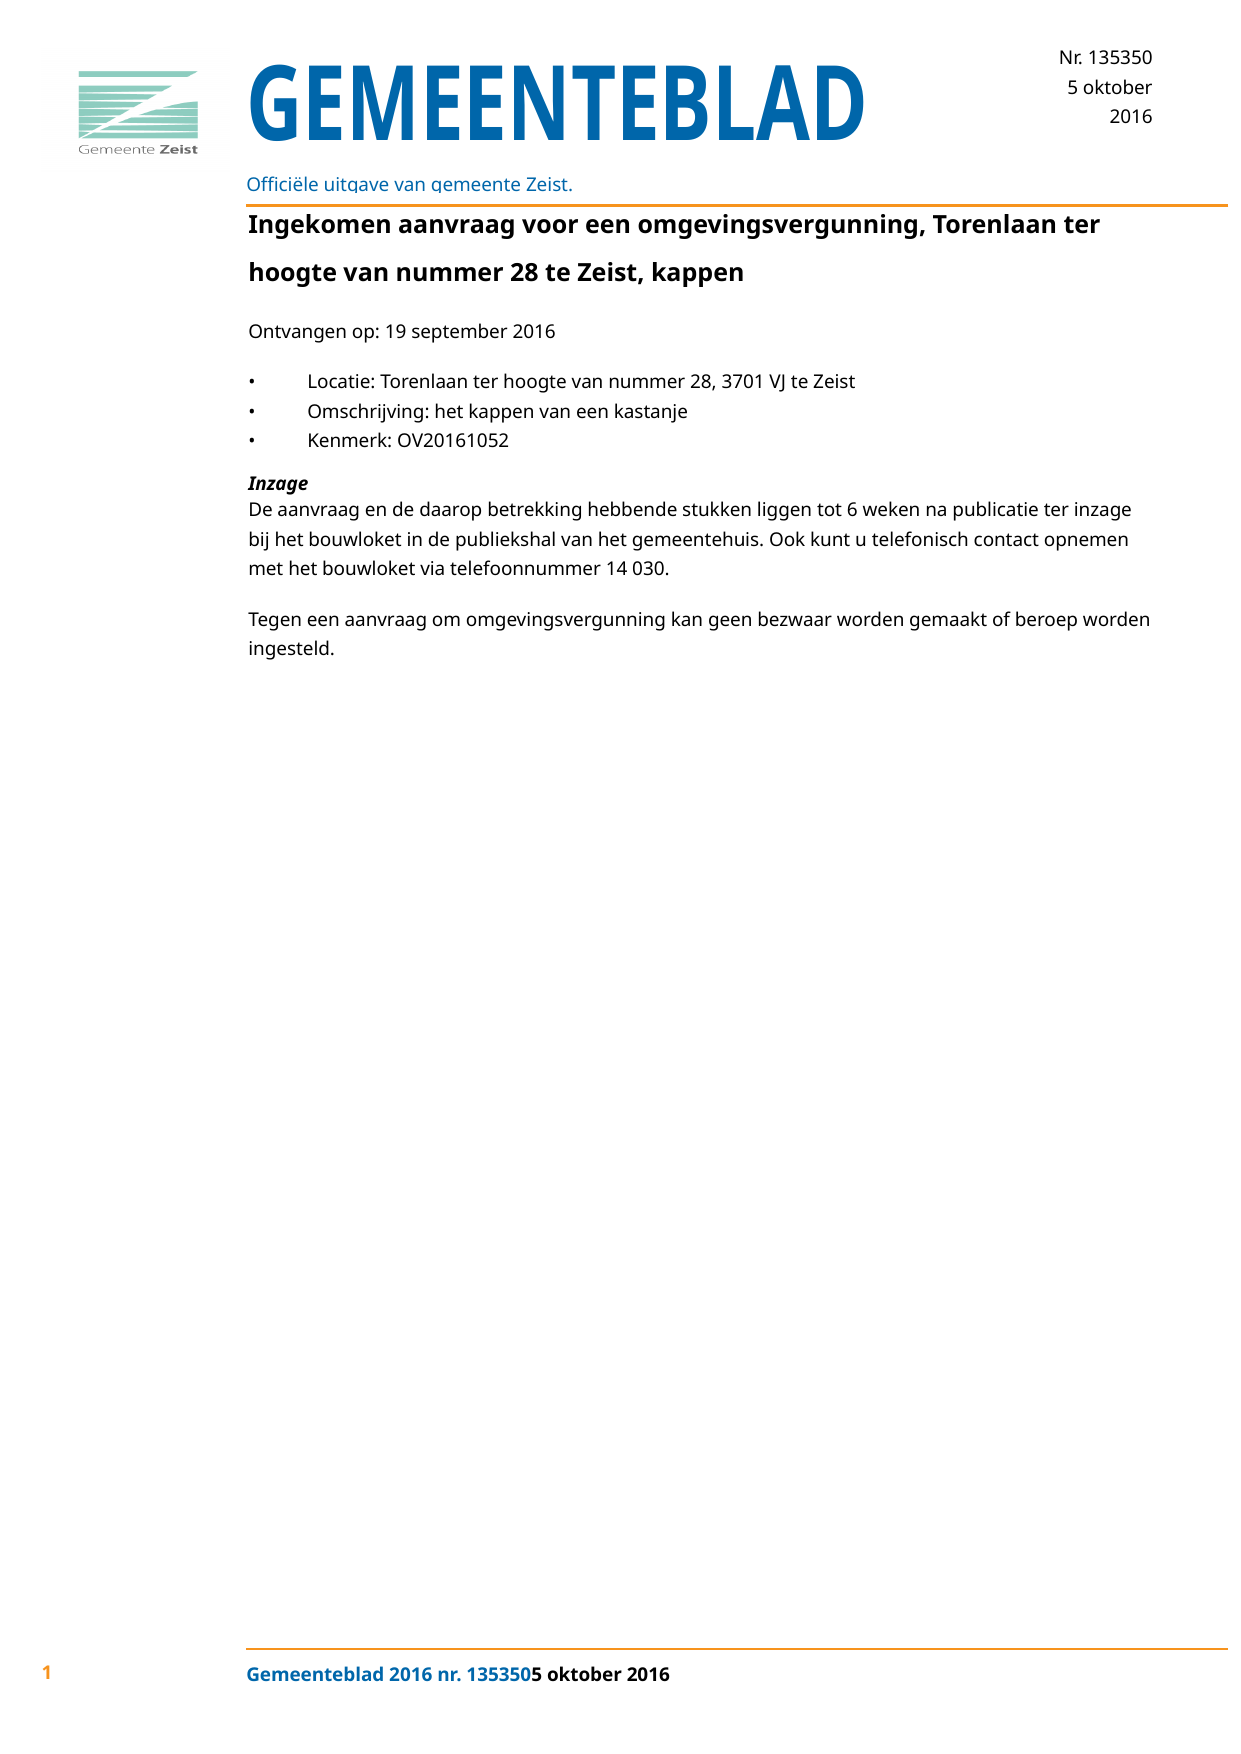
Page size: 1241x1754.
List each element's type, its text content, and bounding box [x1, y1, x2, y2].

text Ontvangen op: 19 september 2016 [248, 318, 1152, 344]
text Inzage [248, 471, 1152, 496]
text Ingekomen aanvraag voor een omgevingsvergunning, Torenlaan ter hoogte van nummer 28 te Zeist, kappen [248, 207, 1152, 288]
picture [41, 47, 231, 172]
text De aanvraag en de daarop betrekking hebbende stukken liggen tot 6 weken na publicatie ter inzage bij het bouwloket in de publiekshal van het gemeentehuis. Ook kunt u telefonisch contact opnemen met het bouwloket via telefoonnummer 14 030. [248, 496, 1152, 581]
list Locatie: Torenlaan ter hoogte van nummer 28, 3701 VJ te Zeist [248, 368, 1152, 394]
list Omschrijving: het kappen van een kastanje [248, 398, 1152, 424]
list Kenmerk: OV20161052 [248, 427, 1152, 453]
text Tegen een aanvraag om omgevingsvergunning kan geen bezwaar worden gemaakt of beroep worden ingesteld. [248, 606, 1152, 661]
